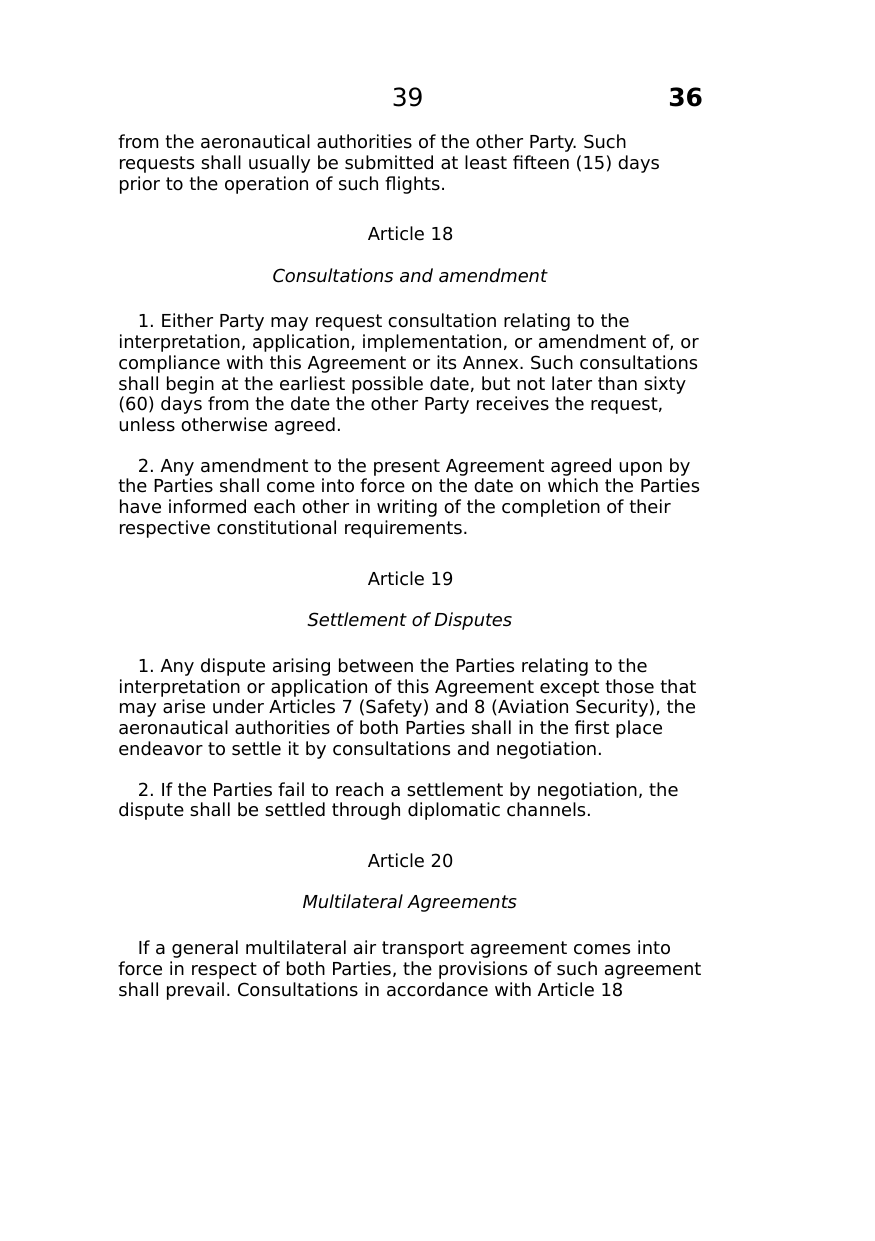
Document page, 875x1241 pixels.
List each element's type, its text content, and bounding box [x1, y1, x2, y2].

text 1. Any dispute arising between the Parties relating to the interpretation or application of this Agreement except those that may arise under Articles 7 (Safety) and 8 (Aviation Security), the aeronautical authorities of both Parties shall in the first place endeavor to settle it by consultations and negotiation. [118, 656, 703, 759]
text If a general multilateral air transport agreement comes into force in respect of both Parties, the provisions of such agreement shall prevail. Consultations in accordance with Article 18 [118, 938, 703, 1000]
text from the aeronautical authorities of the other Party. Such requests shall usually be submitted at least fifteen (15) days prior to the operation of such flights. [118, 132, 703, 194]
text 2. Any amendment to the present Agreement agreed upon by the Parties shall come into force on the date on which the Parties have informed each other in writing of the completion of their respective constitutional requirements. [118, 456, 703, 538]
subtitle Article 18 Consultations and amendment [118, 224, 703, 286]
text 1. Either Party may request consultation relating to the interpretation, application, implementation, or amendment of, or compliance with this Agreement or its Annex. Such consultations shall begin at the earliest possible date, but not later than sixty (60) days from the date the other Party receives the request, unless otherwise agreed. [118, 311, 703, 436]
subtitle Article 20 Multilateral Agreements [118, 851, 703, 913]
subtitle Article 19 Settlement of Disputes [118, 568, 703, 631]
text 2. If the Parties fail to reach a settlement by negotiation, the dispute shall be settled through diplomatic channels. [118, 779, 703, 821]
